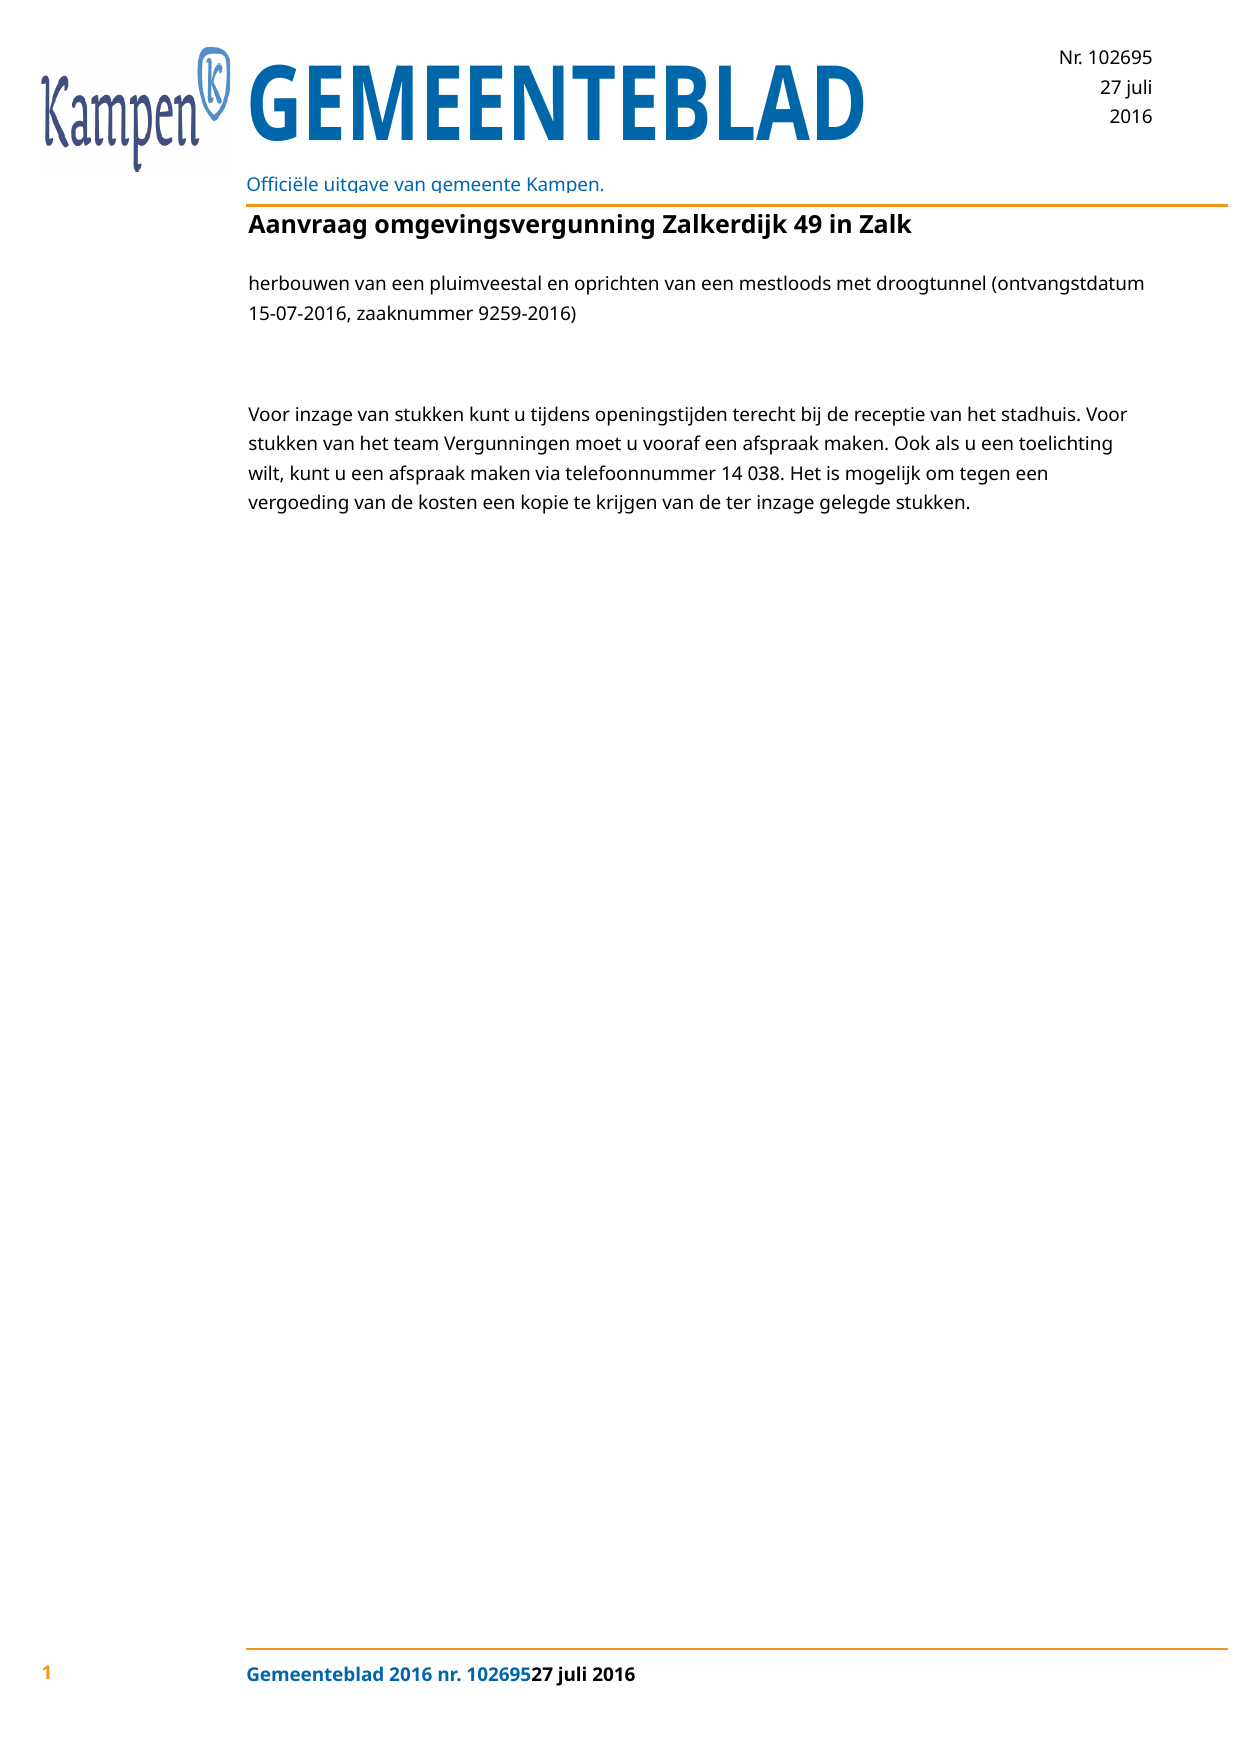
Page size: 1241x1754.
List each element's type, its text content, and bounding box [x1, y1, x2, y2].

text herbouwen van een pluimveestal en oprichten van een mestloods met droogtunnel (ontvangstdatum 15-07-2016, zaaknummer 9259-2016) [248, 270, 1152, 326]
picture [41, 47, 231, 172]
text Aanvraag omgevingsvergunning Zalkerdijk 49 in Zalk [248, 207, 1152, 241]
text Voor inzage van stukken kunt u tijdens openingstijden terecht bij de receptie van het stadhuis. Voor stukken van het team Vergunningen moet u vooraf een afspraak maken. Ook als u een toelichting wilt, kunt u een afspraak maken via telefoonnummer 14 038. Het is mogelijk om tegen een vergoeding van de kosten een kopie te krijgen van de ter inzage gelegde stukken. [248, 401, 1152, 515]
